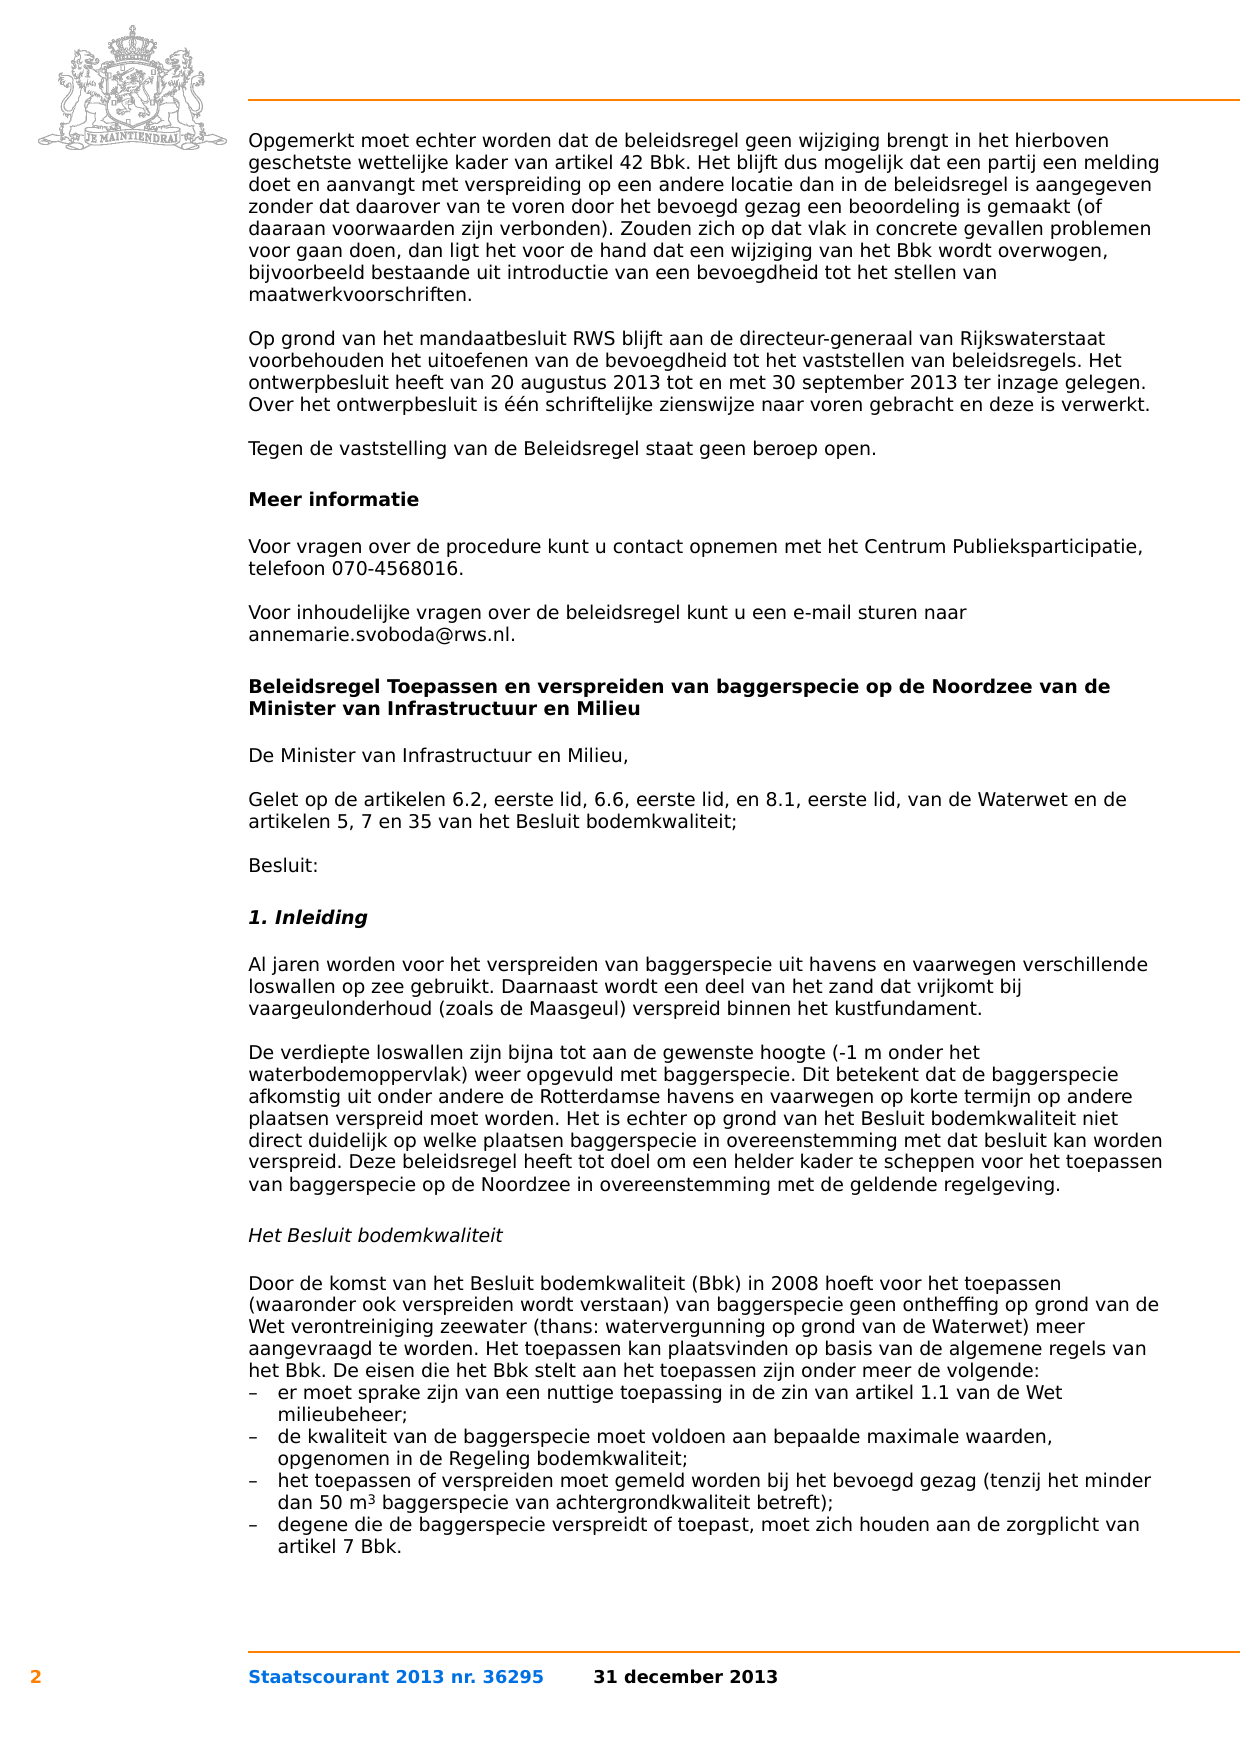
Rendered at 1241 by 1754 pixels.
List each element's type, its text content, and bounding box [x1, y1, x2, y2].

text Tegen de vaststelling van de Beleidsregel staat geen beroep open. [248, 437, 1163, 459]
picture [38, 25, 227, 150]
text Voor vragen over de procedure kunt u contact opnemen met het Centrum Publieksparticipatie, telefoon 070-4568016. [248, 536, 1163, 580]
subtitle 1. Inleiding [248, 907, 1163, 929]
subtitle Meer informatie [248, 489, 1163, 511]
text Voor inhoudelijke vragen over de beleidsregel kunt u een e-mail sturen naar annemarie.svoboda@rws.nl. [248, 602, 1163, 646]
text Gelet op de artikelen 6.2, eerste lid, 6.6, eerste lid, en 8.1, eerste lid, van de Waterwet en de artikelen 5, 7 en 35 van het Besluit bodemkwaliteit; [248, 789, 1163, 833]
text Al jaren worden voor het verspreiden van baggerspecie uit havens en vaarwegen verschillende loswallen op zee gebruikt. Daarnaast wordt een deel van het zand dat vrijkomt bij vaargeulonderhoud (zoals de Maasgeul) verspreid binnen het kustfundament. [248, 954, 1163, 1020]
text – de kwaliteit van de baggerspecie moet voldoen aan bepaalde maximale waarden, opgenomen in de Regeling bodemkwaliteit; [248, 1426, 1163, 1470]
text – degene die de baggerspecie verspreidt of toepast, moet zich houden aan de zorgplicht van artikel 7 Bbk. [248, 1514, 1163, 1558]
text Door de komst van het Besluit bodemkwaliteit (Bbk) in 2008 hoeft voor het toepassen (waaronder ook verspreiden wordt verstaan) van baggerspecie geen ontheffing op grond van de Wet verontreiniging zeewater (thans: watervergunning op grond van de Waterwet) meer aangevraagd te worden. Het toepassen kan plaatsvinden op basis van de algemene regels van het Bbk. De eisen die het Bbk stelt aan het toepassen zijn onder meer de volgende: [248, 1272, 1163, 1382]
text Opgemerkt moet echter worden dat de beleidsregel geen wijziging brengt in het hierboven geschetste wettelijke kader van artikel 42 Bbk. Het blijft dus mogelijk dat een partij een melding doet en aanvangt met verspreiding op een andere locatie dan in de beleidsregel is aangegeven zonder dat daarover van te voren door het bevoegd gezag een beoordeling is gemaakt (of daaraan voorwaarden zijn verbonden). Zouden zich op dat vlak in concrete gevallen problemen voor gaan doen, dan ligt het voor de hand dat een wijziging van het Bbk wordt overwogen, bijvoorbeeld bestaande uit introductie van een bevoegdheid tot het stellen van maatwerkvoorschriften. [248, 130, 1163, 306]
text – het toepassen of verspreiden moet gemeld worden bij het bevoegd gezag (tenzij het minder dan 50 m3 baggerspecie van achtergrondkwaliteit betreft); [248, 1470, 1163, 1514]
text De Minister van Infrastructuur en Milieu, [248, 745, 1163, 767]
text De verdiepte loswallen zijn bijna tot aan de gewenste hoogte (-1 m onder het waterbodemoppervlak) weer opgevuld met baggerspecie. Dit betekent dat de baggerspecie afkomstig uit onder andere de Rotterdamse havens en vaarwegen op korte termijn op andere plaatsen verspreid moet worden. Het is echter op grond van het Besluit bodemkwaliteit niet direct duidelijk op welke plaatsen baggerspecie in overeenstemming met dat besluit kan worden verspreid. Deze beleidsregel heeft tot doel om een helder kader te scheppen voor het toepassen van baggerspecie op de Noordzee in overeenstemming met de geldende regelgeving. [248, 1042, 1163, 1195]
text Op grond van het mandaatbesluit RWS blijft aan de directeur-generaal van Rijkswaterstaat voorbehouden het uitoefenen van de bevoegdheid tot het vaststellen van beleidsregels. Het ontwerpbesluit heeft van 20 augustus 2013 tot en met 30 september 2013 ter inzage gelegen. Over het ontwerpbesluit is één schriftelijke zienswijze naar voren gebracht en deze is verwerkt. [248, 328, 1163, 416]
subtitle Beleidsregel Toepassen en verspreiden van baggerspecie op de Noordzee van de Minister van Infrastructuur en Milieu [248, 676, 1163, 720]
text – er moet sprake zijn van een nuttige toepassing in de zin van artikel 1.1 van de Wet milieubeheer; [248, 1382, 1163, 1426]
subtitle Het Besluit bodemkwaliteit [248, 1225, 1163, 1247]
text Besluit: [248, 855, 1163, 877]
